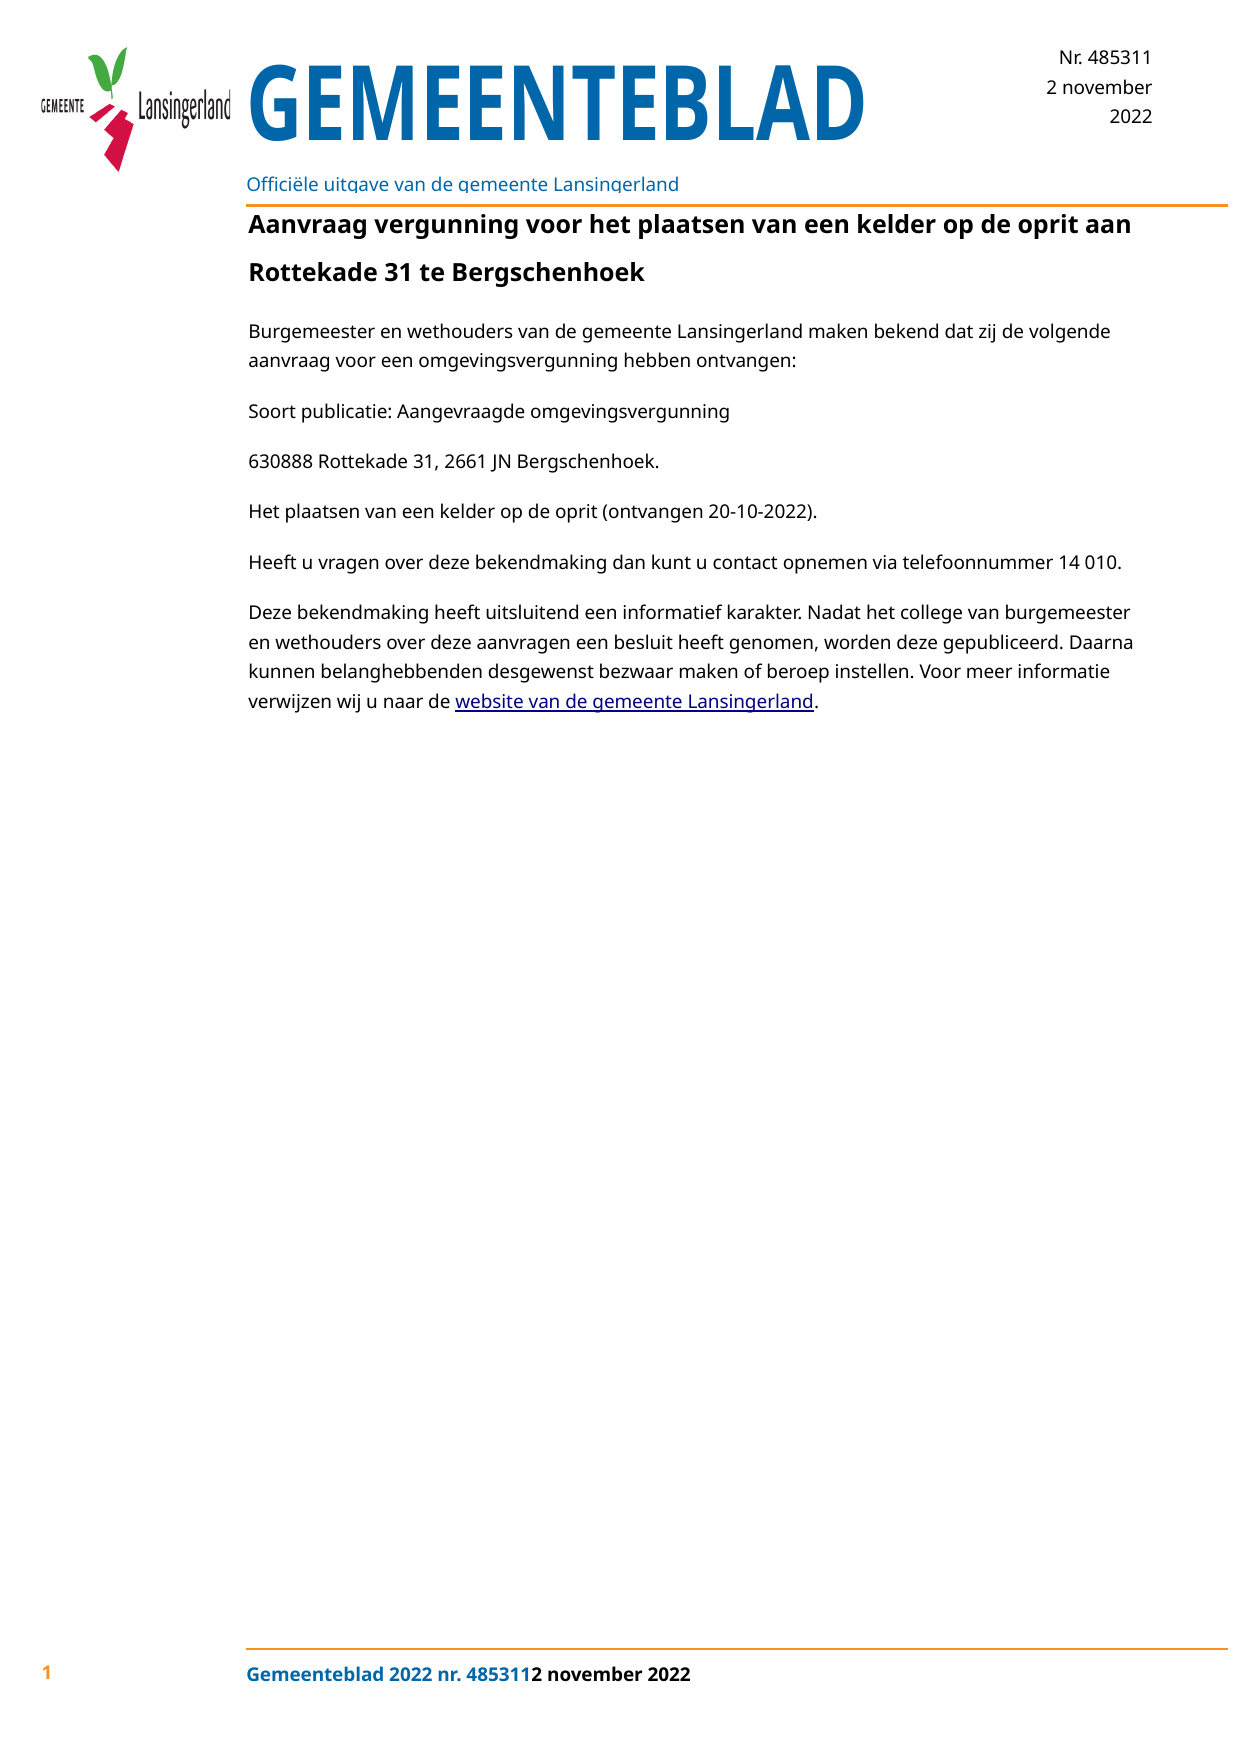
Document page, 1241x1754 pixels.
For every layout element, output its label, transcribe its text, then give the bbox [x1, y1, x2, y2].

text 630888 Rottekade 31, 2661 JN Bergschenhoek. [248, 448, 1152, 474]
picture [41, 47, 231, 172]
text Het plaatsen van een kelder op de oprit (ontvangen 20-10-2022). [248, 499, 1152, 524]
text Burgemeester en wethouders van de gemeente Lansingerland maken bekend dat zij de volgende aanvraag voor een omgevingsvergunning hebben ontvangen: [248, 318, 1152, 373]
text Deze bekendmaking heeft uitsluitend een informatief karakter. Nadat het college van burgemeester en wethouders over deze aanvragen een besluit heeft genomen, worden deze gepubliceerd. Daarna kunnen belanghebbenden desgewenst bezwaar maken of beroep instellen. Voor meer informatie verwijzen wij u naar de website van de gemeente Lansingerland. [248, 599, 1152, 714]
text Heeft u vragen over deze bekendmaking dan kunt u contact opnemen via telefoonnummer 14 010. [248, 549, 1152, 575]
text Aanvraag vergunning voor het plaatsen van een kelder op de oprit aan Rottekade 31 te Bergschenhoek [248, 207, 1152, 288]
text Soort publicatie: Aangevraagde omgevingsvergunning [248, 398, 1152, 424]
